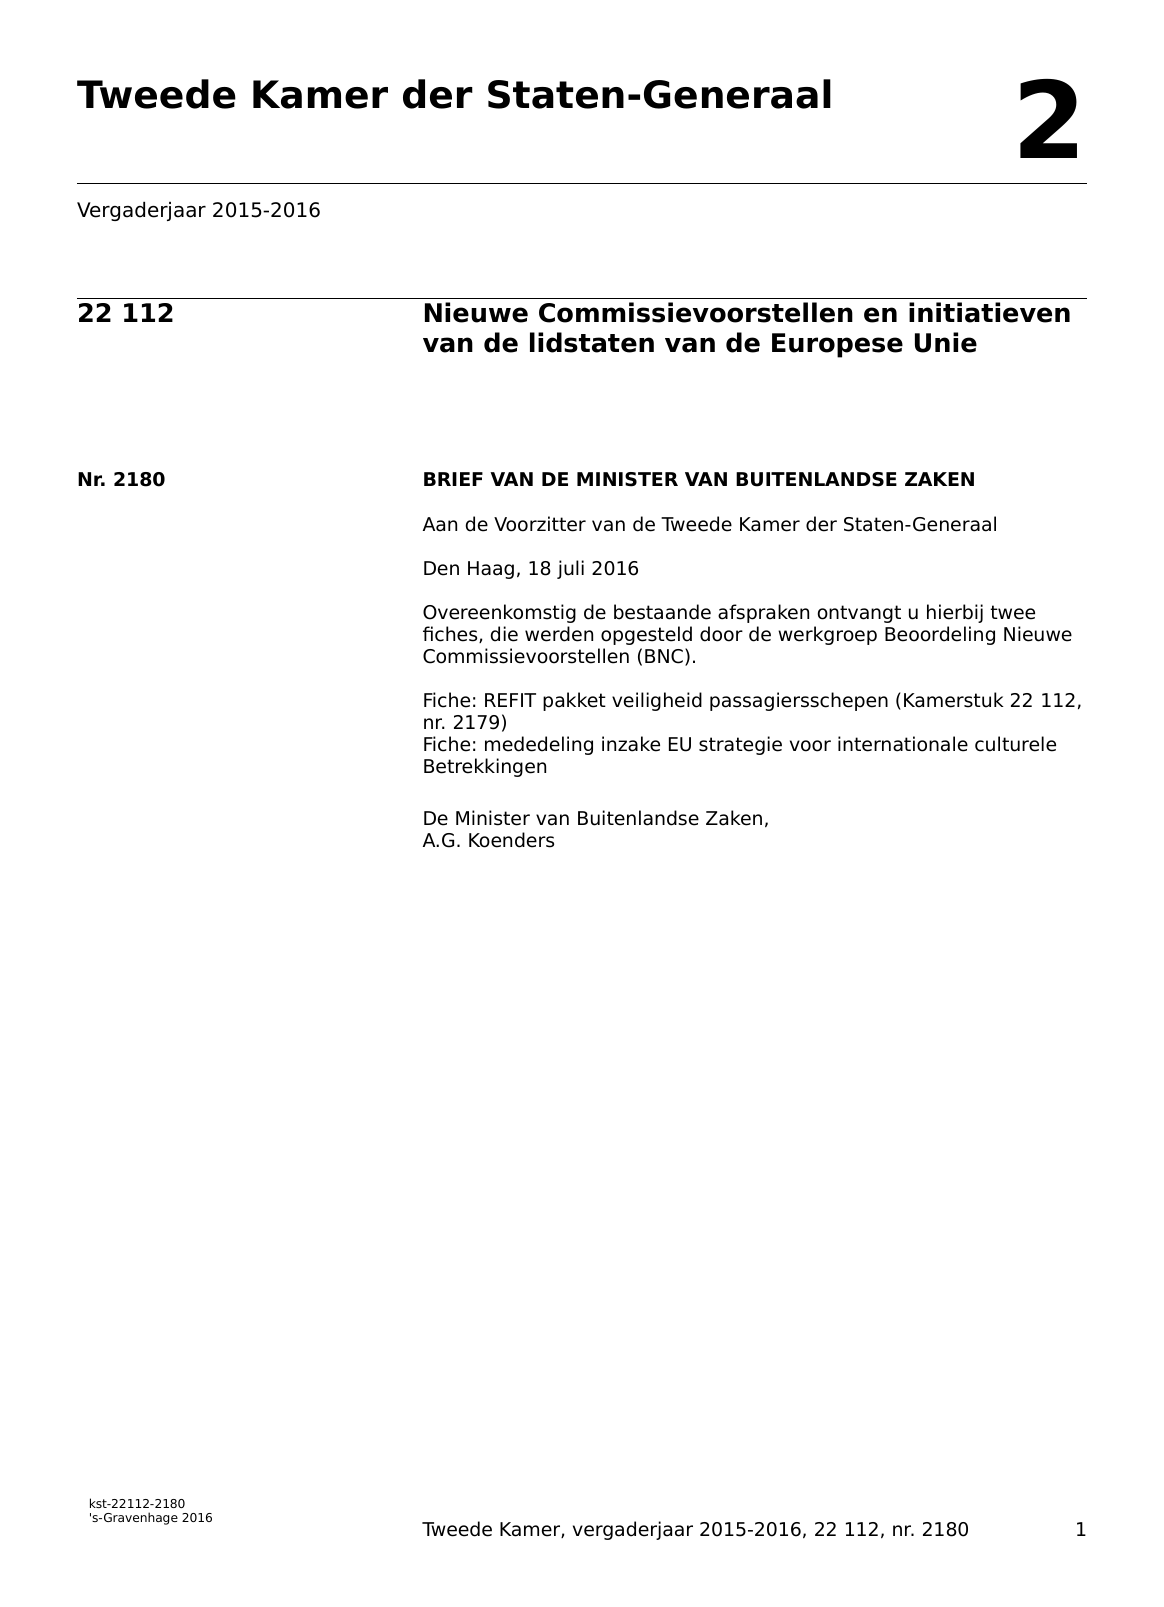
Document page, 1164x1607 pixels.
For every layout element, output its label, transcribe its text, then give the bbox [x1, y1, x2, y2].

text Fiche: REFIT pakket veiligheid passagiersschepen (Kamerstuk 22 112, nr. 2179) [422, 690, 1087, 734]
text Den Haag, 18 juli 2016 [422, 558, 1087, 580]
table_header Tweede Kamer der Staten-Generaal [77, 59, 886, 183]
table_header 2 [886, 59, 1087, 183]
subtitle 22 112 Nieuwe Commissievoorstellen en initiatieven van de lidstaten van de Europese Unie [77, 299, 1087, 358]
text kst-22112-2180 [88, 1497, 323, 1511]
text 's-Gravenhage 2016 [88, 1511, 323, 1525]
table_cell Vergaderjaar 2015-2016 [77, 184, 1087, 298]
text Aan de Voorzitter van de Tweede Kamer der Staten-Generaal [422, 513, 1087, 536]
subtitle Nr. 2180 BRIEF VAN DE MINISTER VAN BUITENLANDSE ZAKEN [77, 469, 1087, 491]
text Fiche: mededeling inzake EU strategie voor internationale culturele Betrekkingen [422, 734, 1087, 778]
text Overeenkomstig de bestaande afspraken ontvangt u hierbij twee fiches, die werden opgesteld door de werkgroep Beoordeling Nieuwe Commissievoorstellen (BNC). [422, 602, 1087, 668]
text De Minister van Buitenlandse Zaken, A.G. Koenders [422, 808, 1087, 852]
